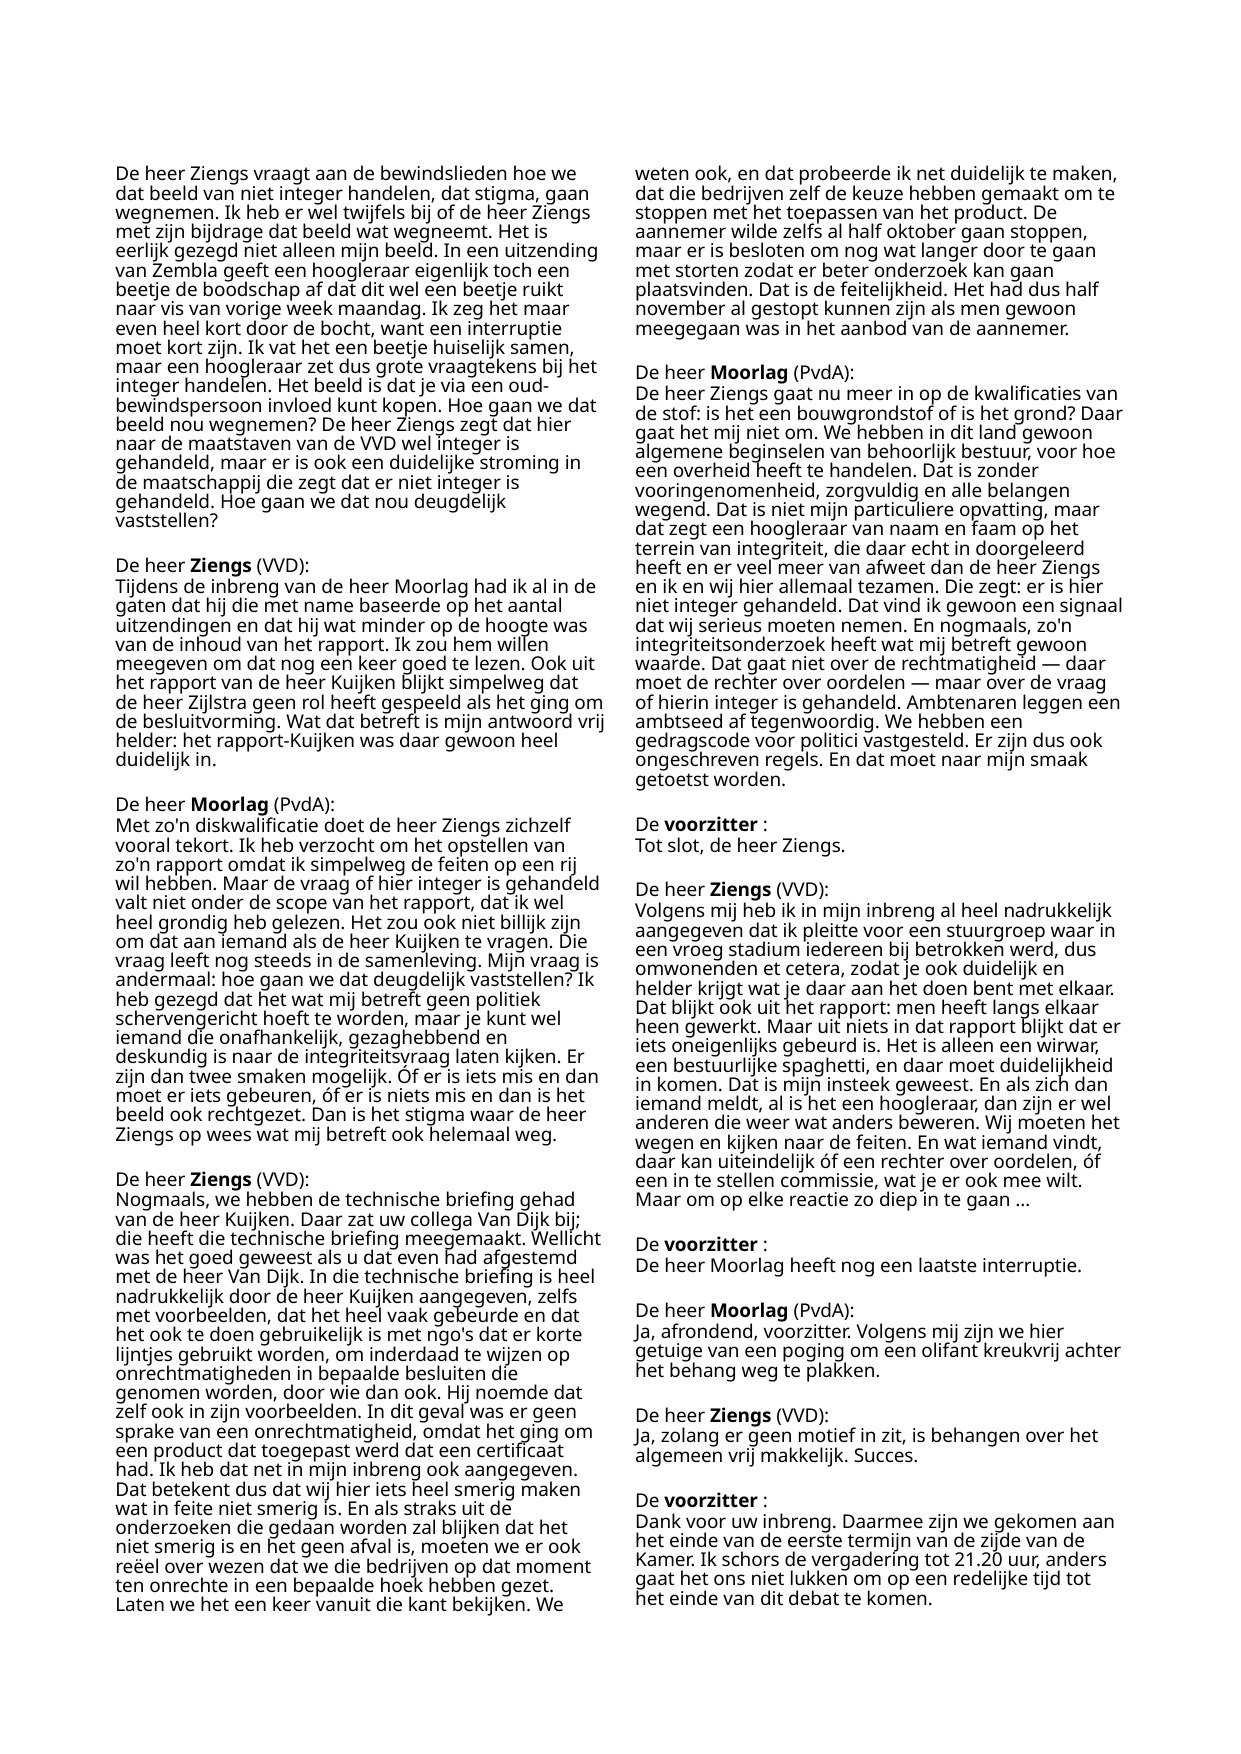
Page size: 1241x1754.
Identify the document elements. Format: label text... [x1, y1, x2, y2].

text De heer Ziengs (VVD): [115, 552, 605, 578]
text De heer Moorlag (PvdA): [635, 1297, 1125, 1323]
text De heer Ziengs (VVD): [115, 1166, 605, 1191]
text De heer Moorlag heeft nog een laatste interruptie. [635, 1257, 1125, 1277]
text Met zo'n diskwalificatie doet de heer Ziengs zichzelf vooral tekort. Ik heb verzocht om het opstellen van zo'n rapport omdat ik simpelweg de feiten op een rij wil hebben. Maar de vraag of hier integer is gehandeld valt niet onder de scope van het rapport, dat ik wel heel grondig heb gelezen. Het zou ook niet billijk zijn om dat aan iemand als de heer Kuijken te vragen. Die vraag leeft nog steeds in de samenleving. Mijn vraag is andermaal: hoe gaan we dat deugdelijk vaststellen? Ik heb gezegd dat het wat mij betreft geen politiek schervengericht hoeft te worden, maar je kunt wel iemand die onafhankelijk, gezaghebbend en deskundig is naar de integriteitsvraag laten kijken. Er zijn dan twee smaken mogelijk. Óf er is iets mis en dan moet er iets gebeuren, óf er is niets mis en dan is het beeld ook rechtgezet. Dan is het stigma waar de heer Ziengs op wees wat mij betreft ook helemaal weg. [115, 817, 605, 1145]
text Dank voor uw inbreng. Daarmee zijn we gekomen aan het einde van de eerste termijn van de zijde van de Kamer. Ik schors de vergadering tot 21.20 uur, anders gaat het ons niet lukken om op een redelijke tijd tot het einde van dit debat te komen. [635, 1513, 1125, 1609]
text De voorzitter : [635, 1232, 1125, 1257]
text De heer Ziengs (VVD): [635, 1402, 1125, 1427]
text Ja, afrondend, voorzitter. Volgens mij zijn we hier getuige van een poging om een olifant kreukvrij achter het behang weg te plakken. [635, 1323, 1125, 1381]
text weten ook, en dat probeerde ik net duidelijk te maken, dat die bedrijven zelf de keuze hebben gemaakt om te stoppen met het toepassen van het product. De aannemer wilde zelfs al half oktober gaan stoppen, maar er is besloten om nog wat langer door te gaan met storten zodat er beter onderzoek kan gaan plaatsvinden. Dat is de feitelijkheid. Het had dus half november al gestopt kunnen zijn als men gewoon meegegaan was in het aanbod van de aannemer. [635, 165, 1125, 339]
text De heer Moorlag (PvdA): [115, 792, 605, 817]
text Tijdens de inbreng van de heer Moorlag had ik al in de gaten dat hij die met name baseerde op het aantal uitzendingen en dat hij wat minder op de hoogte was van de inhoud van het rapport. Ik zou hem willen meegeven om dat nog een keer goed te lezen. Ook uit het rapport van de heer Kuijken blijkt simpelweg dat de heer Zijlstra geen rol heeft gespeeld als het ging om de besluitvorming. Wat dat betreft is mijn antwoord vrij helder: het rapport-Kuijken was daar gewoon heel duidelijk in. [115, 578, 605, 771]
text Nogmaals, we hebben de technische briefing gehad van de heer Kuijken. Daar zat uw collega Van Dijk bij; die heeft die technische briefing meegemaakt. Wellicht was het goed geweest als u dat even had afgestemd met de heer Van Dijk. In die technische briefing is heel nadrukkelijk door de heer Kuijken aangegeven, zelfs met voorbeelden, dat het heel vaak gebeurde en dat het ook te doen gebruikelijk is met ngo's dat er korte lijntjes gebruikt worden, om inderdaad te wijzen op onrechtmatigheden in bepaalde besluiten die genomen worden, door wie dan ook. Hij noemde dat zelf ook in zijn voorbeelden. In dit geval was er geen sprake van een onrechtmatigheid, omdat het ging om een product dat toegepast werd dat een certificaat had. Ik heb dat net in mijn inbreng ook aangegeven. Dat betekent dus dat wij hier iets heel smerig maken wat in feite niet smerig is. En als straks uit de onderzoeken die gedaan worden zal blijken dat het niet smerig is en het geen afval is, moeten we er ook reëel over wezen dat we die bedrijven op dat moment ten onrechte in een bepaalde hoek hebben gezet. Laten we het een keer vanuit die kant bekijken. We [115, 1191, 605, 1615]
text Tot slot, de heer Ziengs. [635, 837, 1125, 856]
text De voorzitter : [635, 811, 1125, 837]
text De heer Ziengs gaat nu meer in op de kwalificaties van de stof: is het een bouwgrondstof of is het grond? Daar gaat het mij niet om. We hebben in dit land gewoon algemene beginselen van behoorlijk bestuur, voor hoe een overheid heeft te handelen. Dat is zonder vooringenomenheid, zorgvuldig en alle belangen wegend. Dat is niet mijn particuliere opvatting, maar dat zegt een hoogleraar van naam en faam op het terrein van integriteit, die daar echt in doorgeleerd heeft en er veel meer van afweet dan de heer Ziengs en ik en wij hier allemaal tezamen. Die zegt: er is hier niet integer gehandeld. Dat vind ik gewoon een signaal dat wij serieus moeten nemen. En nogmaals, zo'n integriteitsonderzoek heeft wat mij betreft gewoon waarde. Dat gaat niet over de rechtmatigheid — daar moet de rechter over oordelen — maar over de vraag of hierin integer is gehandeld. Ambtenaren leggen een ambtseed af tegenwoordig. We hebben een gedragscode voor politici vastgesteld. Er zijn dus ook ongeschreven regels. En dat moet naar mijn smaak getoetst worden. [635, 385, 1125, 790]
text De voorzitter : [635, 1487, 1125, 1513]
text De heer Moorlag (PvdA): [635, 359, 1125, 385]
text Volgens mij heb ik in mijn inbreng al heel nadrukkelijk aangegeven dat ik pleitte voor een stuurgroep waar in een vroeg stadium iedereen bij betrokken werd, dus omwonenden et cetera, zodat je ook duidelijk en helder krijgt wat je daar aan het doen bent met elkaar. Dat blijkt ook uit het rapport: men heeft langs elkaar heen gewerkt. Maar uit niets in dat rapport blijkt dat er iets oneigenlijks gebeurd is. Het is alleen een wirwar, een bestuurlijke spaghetti, en daar moet duidelijkheid in komen. Dat is mijn insteek geweest. En als zich dan iemand meldt, al is het een hoogleraar, dan zijn er wel anderen die weer wat anders beweren. Wij moeten het wegen en kijken naar de feiten. En wat iemand vindt, daar kan uiteindelijk óf een rechter over oordelen, óf een in te stellen commissie, wat je er ook mee wilt. Maar om op elke reactie zo diep in te gaan … [635, 902, 1125, 1211]
text De heer Ziengs (VVD): [635, 877, 1125, 902]
text De heer Ziengs vraagt aan de bewindslieden hoe we dat beeld van niet integer handelen, dat stigma, gaan wegnemen. Ik heb er wel twijfels bij of de heer Ziengs met zijn bijdrage dat beeld wat wegneemt. Het is eerlijk gezegd niet alleen mijn beeld. In een uitzending van Zembla geeft een hoogleraar eigenlijk toch een beetje de boodschap af dat dit wel een beetje ruikt naar vis van vorige week maandag. Ik zeg het maar even heel kort door de bocht, want een interruptie moet kort zijn. Ik vat het een beetje huiselijk samen, maar een hoogleraar zet dus grote vraagtekens bij het integer handelen. Het beeld is dat je via een oud-bewindspersoon invloed kunt kopen. Hoe gaan we dat beeld nou wegnemen? De heer Ziengs zegt dat hier naar de maatstaven van de VVD wel integer is gehandeld, maar er is ook een duidelijke stroming in de maatschappij die zegt dat er niet integer is gehandeld. Hoe gaan we dat nou deugdelijk vaststellen? [115, 165, 605, 531]
text Ja, zolang er geen motief in zit, is behangen over het algemeen vrij makkelijk. Succes. [635, 1427, 1125, 1466]
